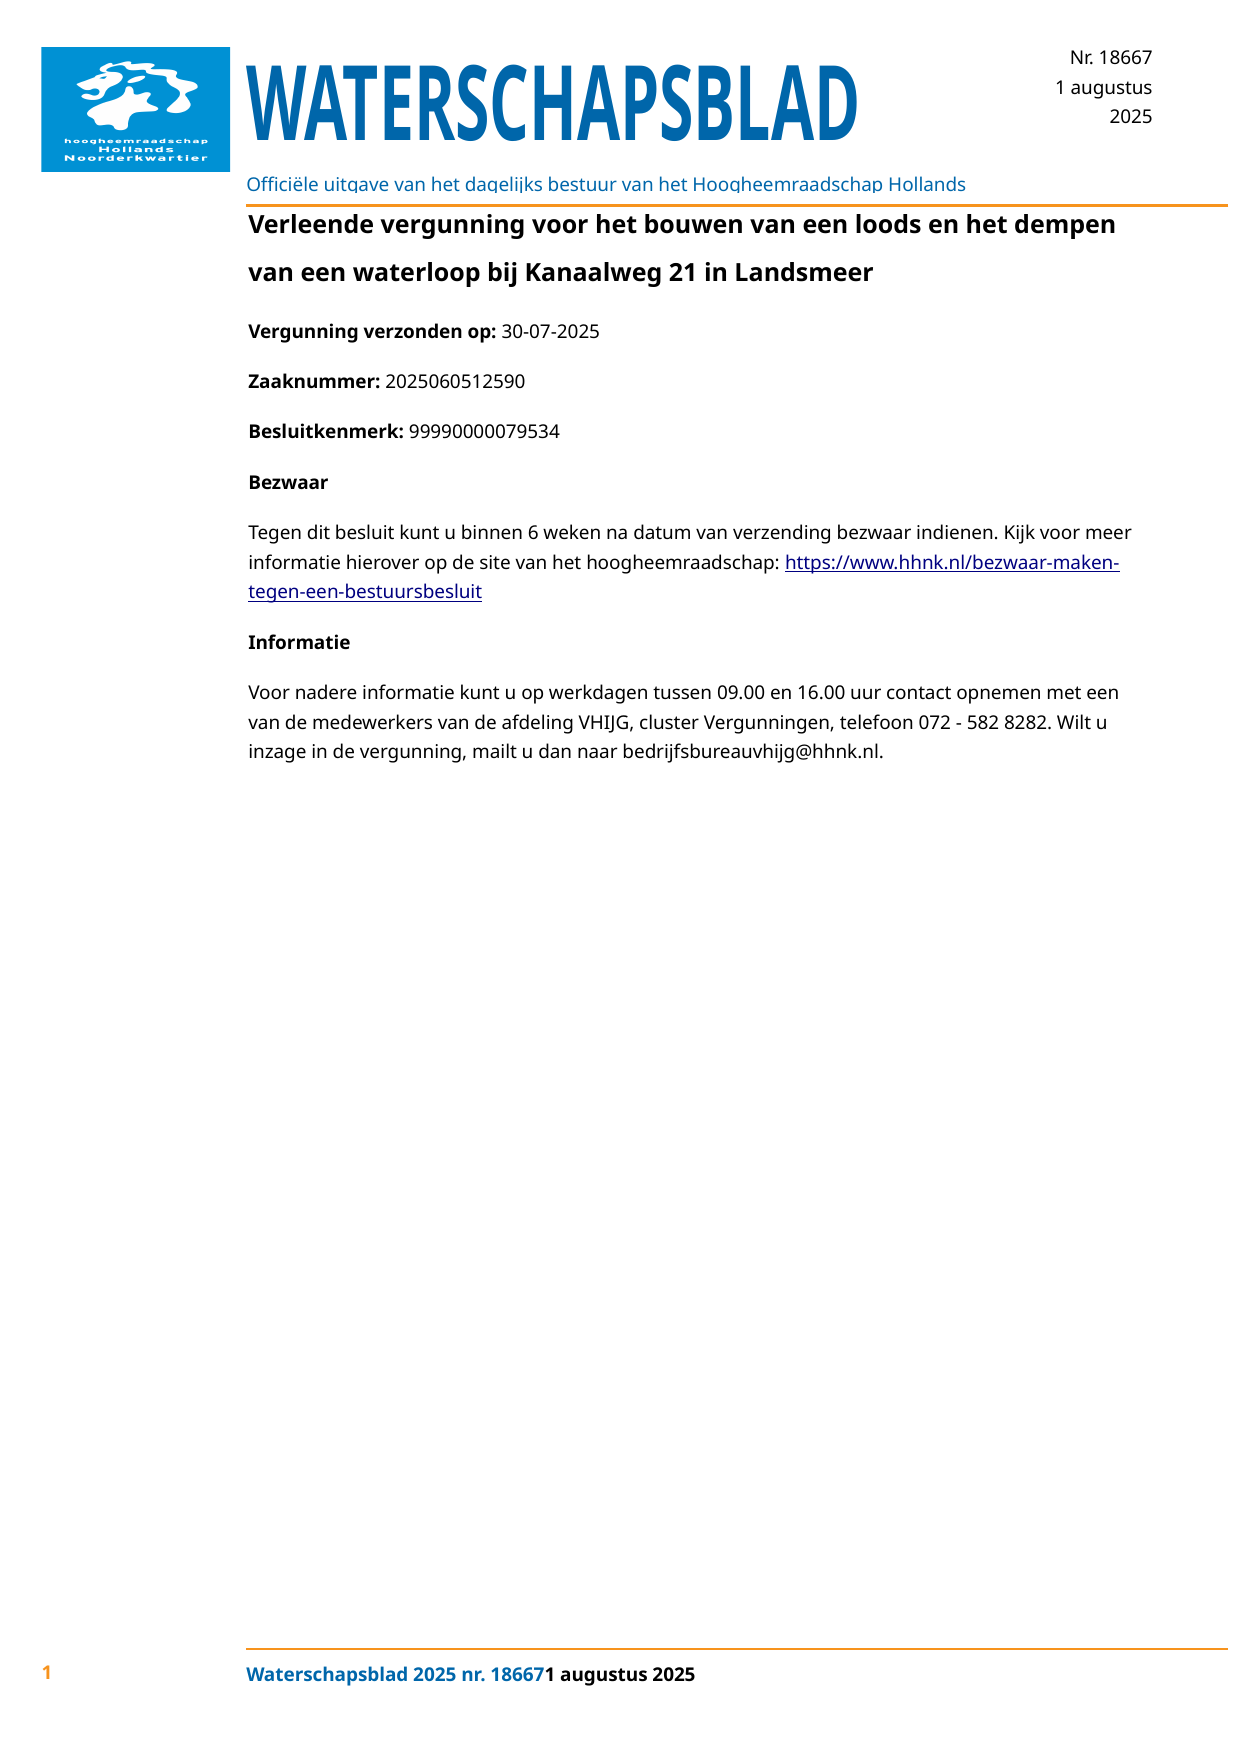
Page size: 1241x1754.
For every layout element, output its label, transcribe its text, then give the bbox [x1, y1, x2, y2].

text Vergunning verzonden op: 30-07-2025 [248, 318, 1152, 344]
picture [118, 62, 197, 112]
text Bezwaar [248, 469, 1152, 495]
text Zaaknummer: 2025060512590 [248, 368, 1152, 394]
text Tegen dit besluit kunt u binnen 6 weken na datum van verzending bezwaar indienen. Kijk voor meer informatie hierover op de site van het hoogheemraadschap: https://www.hhnk.nl/bezwaar-maken-tegen-een-bestuursbesluit [248, 519, 1152, 604]
picture [88, 87, 157, 130]
picture [78, 64, 122, 99]
text Besluitkenmerk: 99990000079534 [248, 419, 1152, 444]
text Verleende vergunning voor het bouwen van een loods en het dempen van een waterloop bij Kanaalweg 21 in Landsmeer [248, 207, 1152, 288]
text Informatie [248, 629, 1152, 655]
text Voor nadere informatie kunt u op werkdagen tussen 09.00 en 16.00 uur contact opnemen met een van de medewerkers van de afdeling VHIJG, cluster Vergunningen, telefoon 072 - 582 8282. Wilt u inzage in de vergunning, mailt u dan naar bedrijfsbureauvhijg@hhnk.nl. [248, 679, 1152, 764]
picture [129, 76, 144, 82]
